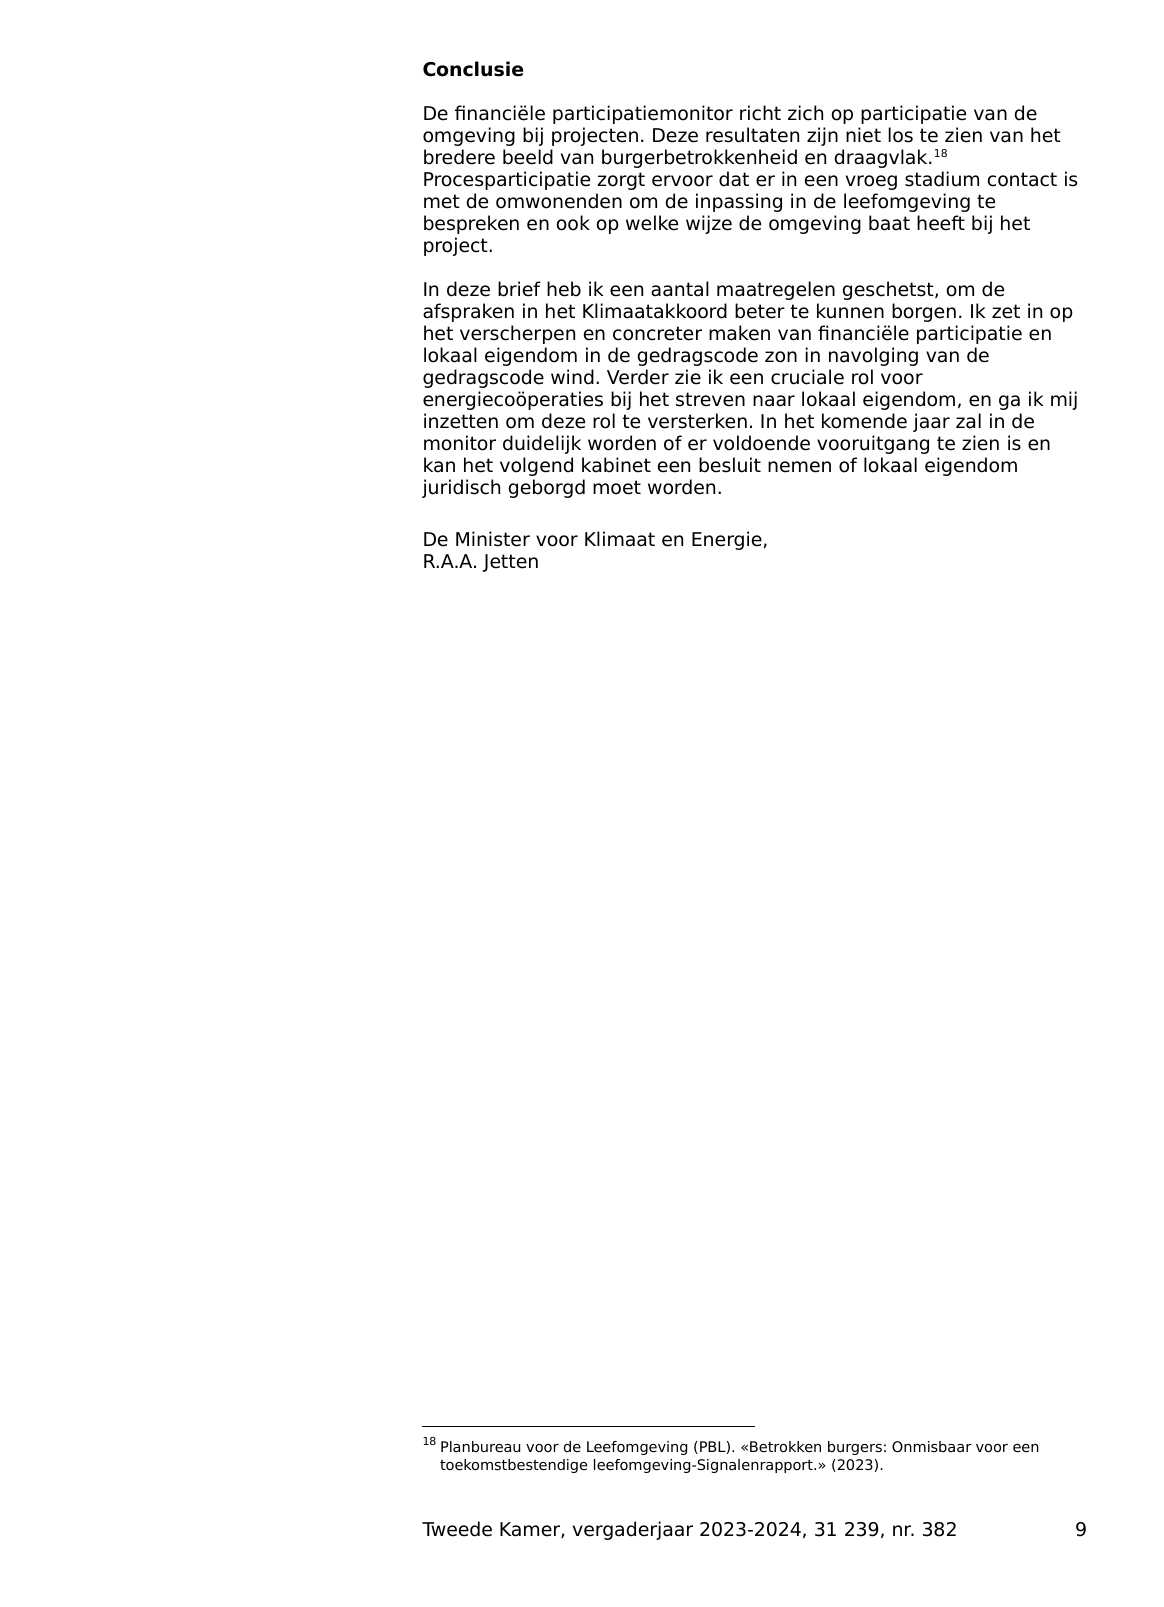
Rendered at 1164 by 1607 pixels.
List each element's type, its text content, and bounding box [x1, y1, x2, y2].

subtitle Conclusie [422, 59, 1087, 81]
text Planbureau voor de Leefomgeving (PBL). «Betrokken burgers: Onmisbaar voor een toekomstbestendige leefomgeving-Signalenrapport.» (2023). [422, 1435, 1087, 1474]
text De financiële participatiemonitor richt zich op participatie van de omgeving bij projecten. Deze resultaten zijn niet los te zien van het bredere beeld van burgerbetrokkenheid en draagvlak. Procesparticipatie zorgt ervoor dat er in een vroeg stadium contact is met de omwonenden om de inpassing in de leefomgeving te bespreken en ook op welke wijze de omgeving baat heeft bij het project. [422, 103, 1087, 257]
text De Minister voor Klimaat en Energie, R.A.A. Jetten [422, 529, 1087, 573]
text In deze brief heb ik een aantal maatregelen geschetst, om de afspraken in het Klimaatakkoord beter te kunnen borgen. Ik zet in op het verscherpen en concreter maken van financiële participatie en lokaal eigendom in de gedragscode zon in navolging van de gedragscode wind. Verder zie ik een cruciale rol voor energiecoöperaties bij het streven naar lokaal eigendom, en ga ik mij inzetten om deze rol te versterken. In het komende jaar zal in de monitor duidelijk worden of er voldoende vooruitgang te zien is en kan het volgend kabinet een besluit nemen of lokaal eigendom juridisch geborgd moet worden. [422, 279, 1087, 499]
